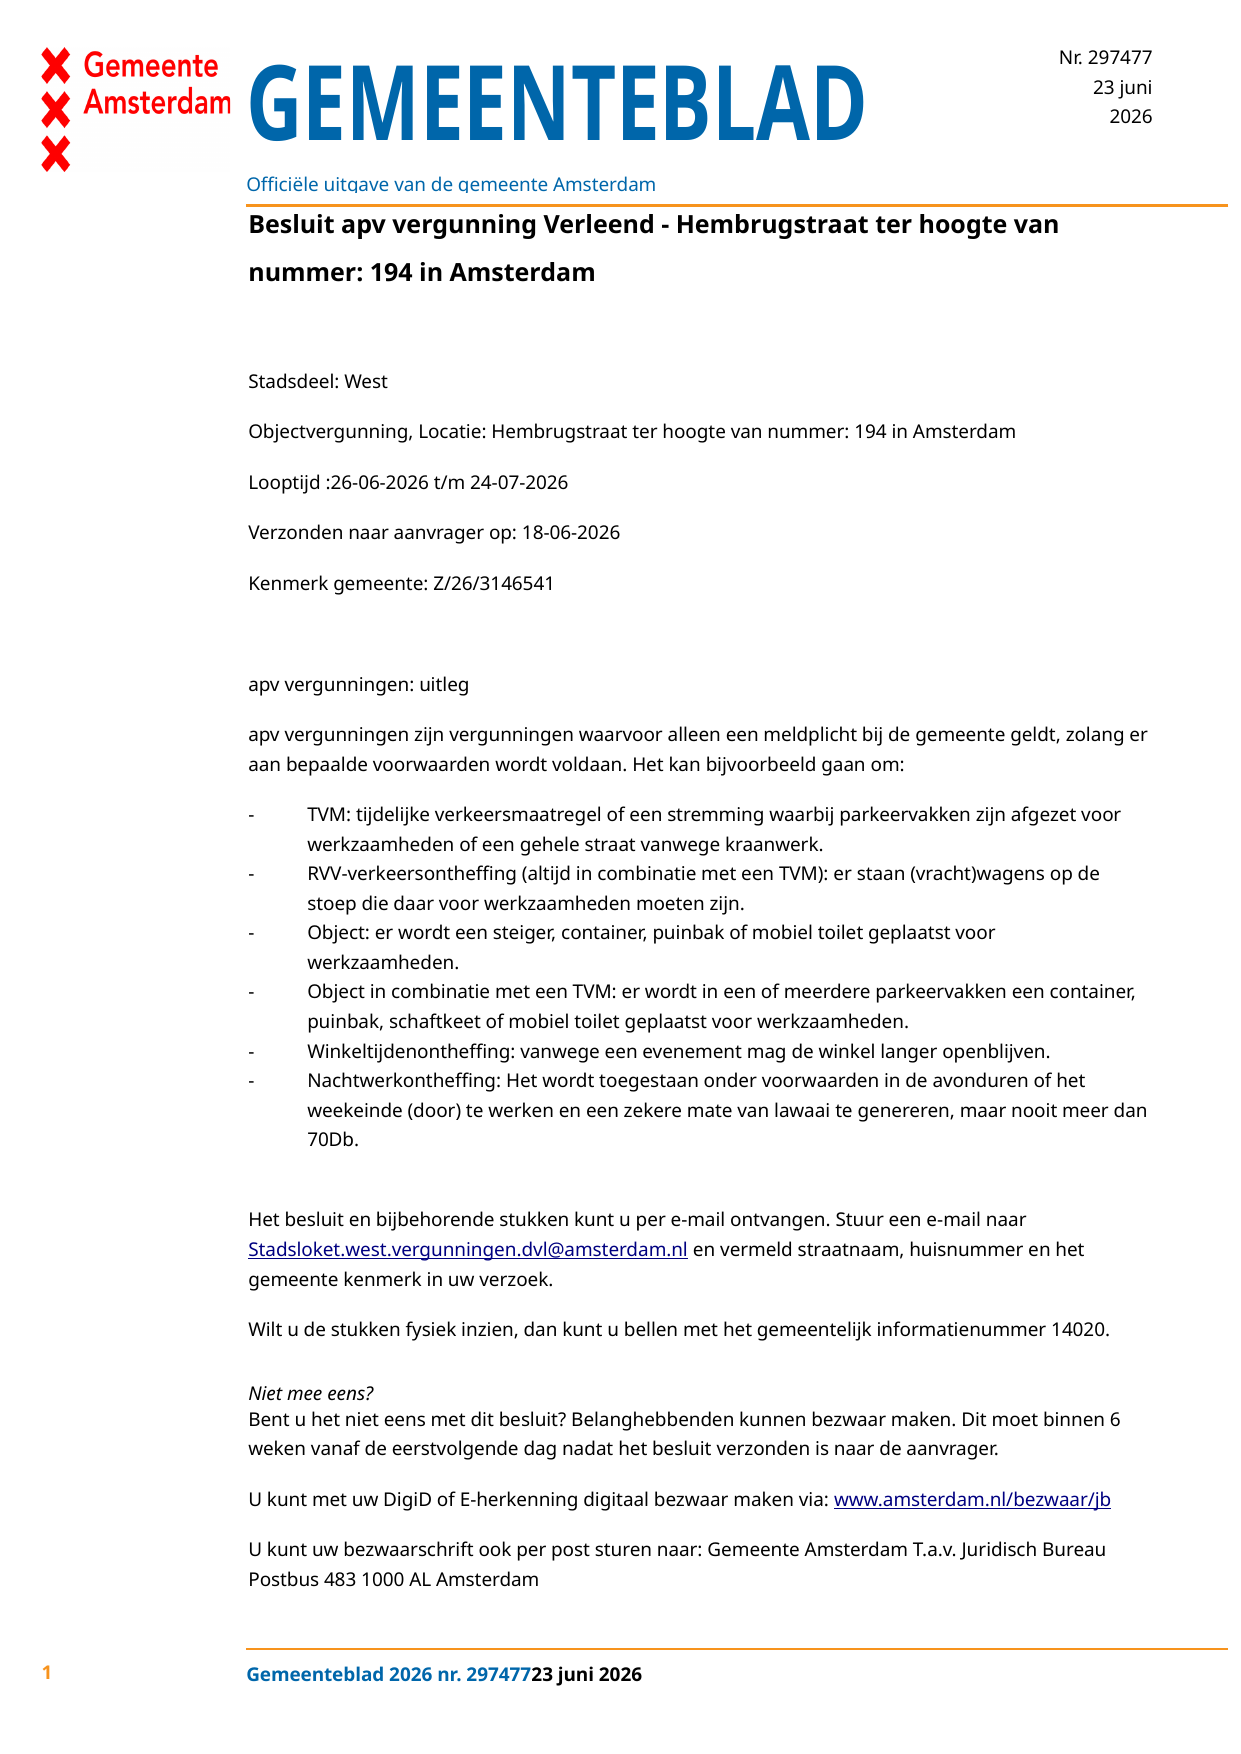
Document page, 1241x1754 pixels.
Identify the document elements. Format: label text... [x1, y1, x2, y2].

list Nachtwerkontheffing: Het wordt toegestaan onder voorwaarden in de avonduren of het weekeinde (door) te werken en een zekere mate van lawaai te genereren, maar nooit meer dan 70Db. [248, 1067, 1152, 1152]
text Wilt u de stukken fysiek inzien, dan kunt u bellen met het gemeentelijk informatienummer 14020. [248, 1316, 1152, 1342]
list Object in combinatie met een TVM: er wordt in een of meerdere parkeervakken een container, puinbak, schaftkeet of mobiel toilet geplaatst voor werkzaamheden. [248, 979, 1152, 1034]
text Niet mee eens? [248, 1380, 1152, 1406]
list TVM: tijdelijke verkeersmaatregel of een stremming waarbij parkeervakken zijn afgezet voor werkzaamheden of een gehele straat vanwege kraanwerk. [248, 801, 1152, 857]
list Object: er wordt een steiger, container, puinbak of mobiel toilet geplaatst voor werkzaamheden. [248, 919, 1152, 975]
text Kenmerk gemeente: Z/26/3146541 [248, 570, 1152, 596]
text apv vergunningen zijn vergunningen waarvoor alleen een meldplicht bij de gemeente geldt, zolang er aan bepaalde voorwaarden wordt voldaan. Het kan bijvoorbeeld gaan om: [248, 721, 1152, 777]
text Het besluit en bijbehorende stukken kunt u per e-mail ontvangen. Stuur een e-mail naar Stadsloket.west.vergunningen.dvl@amsterdam.nl en vermeld straatnaam, huisnummer en het gemeente kenmerk in uw verzoek. [248, 1207, 1152, 1292]
list Winkeltijdenontheffing: vanwege een evenement mag de winkel langer openblijven. [248, 1038, 1152, 1064]
text Stadsdeel: West [248, 368, 1152, 394]
text U kunt uw bezwaarschrift ook per post sturen naar: Gemeente Amsterdam T.a.v. Juridisch Bureau Postbus 483 1000 AL Amsterdam [248, 1536, 1152, 1592]
text U kunt met uw DigiD of E-herkenning digitaal bezwaar maken via: www.amsterdam.nl/bezwaar/jb [248, 1486, 1152, 1512]
picture [41, 47, 231, 172]
list RVV-verkeersontheffing (altijd in combinatie met een TVM): er staan (vracht)wagens op de stoep die daar voor werkzaamheden moeten zijn. [248, 860, 1152, 916]
text Objectvergunning, Locatie: Hembrugstraat ter hoogte van nummer: 194 in Amsterdam [248, 419, 1152, 444]
text Bent u het niet eens met dit besluit? Belanghebbenden kunnen bezwaar maken. Dit moet binnen 6 weken vanaf de eerstvolgende dag nadat het besluit verzonden is naar de aanvrager. [248, 1406, 1152, 1461]
text Besluit apv vergunning Verleend - Hembrugstraat ter hoogte van nummer: 194 in Amsterdam [248, 207, 1152, 288]
text Verzonden naar aanvrager op: 18-06-2026 [248, 519, 1152, 545]
text apv vergunningen: uitleg [248, 671, 1152, 697]
text Looptijd :26-06-2026 t/m 24-07-2026 [248, 469, 1152, 495]
